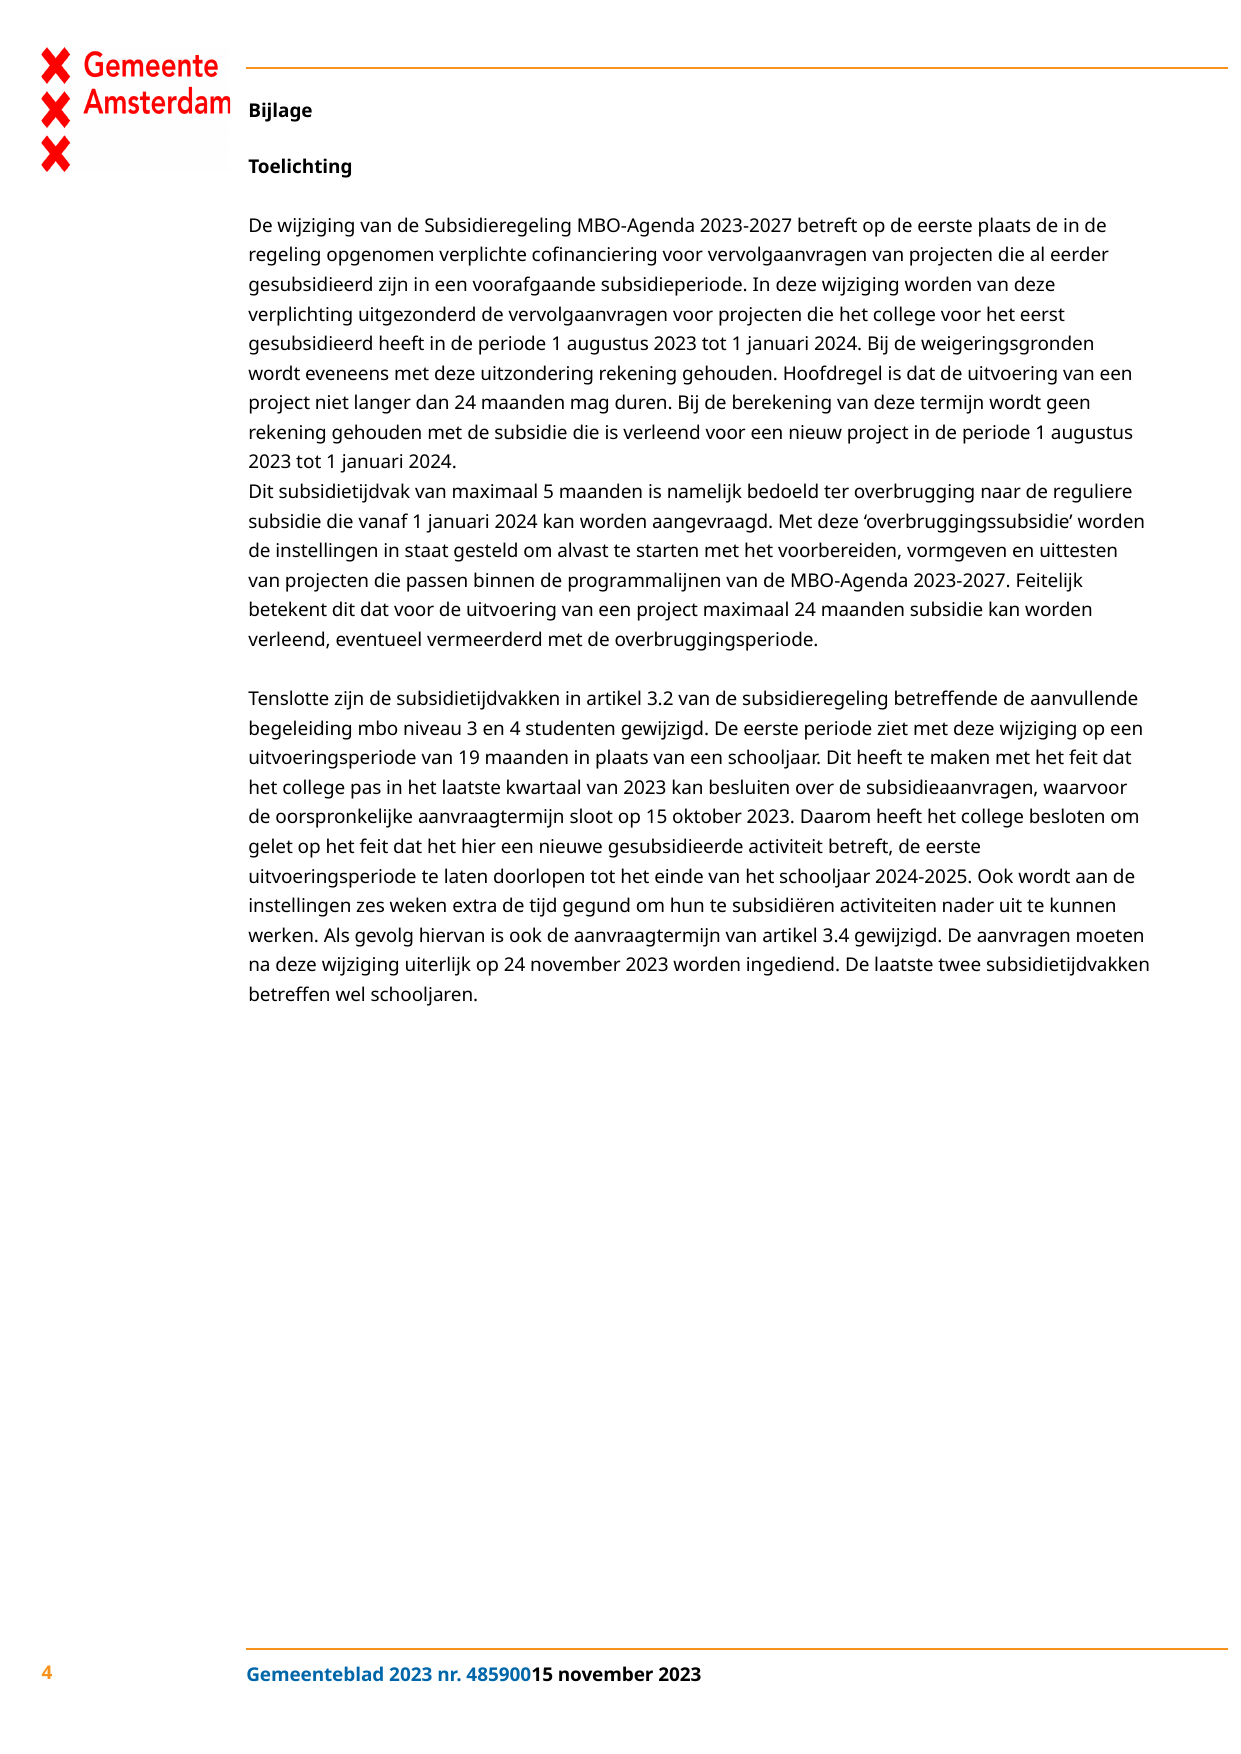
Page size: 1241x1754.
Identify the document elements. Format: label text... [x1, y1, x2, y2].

text Tenslotte zijn de subsidietijdvakken in artikel 3.2 van de subsidieregeling betreffende de aanvullende begeleiding mbo niveau 3 en 4 studenten gewijzigd. De eerste periode ziet met deze wijziging op een uitvoeringsperiode van 19 maanden in plaats van een schooljaar. Dit heeft te maken met het feit dat het college pas in het laatste kwartaal van 2023 kan besluiten over de subsidieaanvragen, waarvoor de oorspronkelijke aanvraagtermijn sloot op 15 oktober 2023. Daarom heeft het college besloten om gelet op het feit dat het hier een nieuwe gesubsidieerde activiteit betreft, de eerste uitvoeringsperiode te laten doorlopen tot het einde van het schooljaar 2024-2025. Ook wordt aan de instellingen zes weken extra de tijd gegund om hun te subsidiëren activiteiten nader uit te kunnen werken. Als gevolg hiervan is ook de aanvraagtermijn van artikel 3.4 gewijzigd. De aanvragen moeten na deze wijziging uiterlijk op 24 november 2023 worden ingediend. De laatste twee subsidietijdvakken betreffen wel schooljaren. [248, 685, 1152, 1007]
text Dit subsidietijdvak van maximaal 5 maanden is namelijk bedoeld ter overbrugging naar de reguliere subsidie die vanaf 1 januari 2024 kan worden aangevraagd. Met deze ‘overbruggingssubsidie’ worden de instellingen in staat gesteld om alvast te starten met het voorbereiden, vormgeven en uittesten van projecten die passen binnen de programmalijnen van de MBO-Agenda 2023-2027. Feitelijk betekent dit dat voor de uitvoering van een project maximaal 24 maanden subsidie kan worden verleend, eventueel vermeerderd met de overbruggingsperiode. [248, 478, 1152, 652]
text Bijlage [248, 95, 1152, 123]
picture [41, 47, 231, 172]
text De wijziging van de Subsidieregeling MBO-Agenda 2023-2027 betreft op de eerste plaats de in de regeling opgenomen verplichte cofinanciering voor vervolgaanvragen van projecten die al eerder gesubsidieerd zijn in een voorafgaande subsidieperiode. In deze wijziging worden van deze verplichting uitgezonderd de vervolgaanvragen voor projecten die het college voor het eerst gesubsidieerd heeft in de periode 1 augustus 2023 tot 1 januari 2024. Bij de weigeringsgronden wordt eveneens met deze uitzondering rekening gehouden. Hoofdregel is dat de uitvoering van een project niet langer dan 24 maanden mag duren. Bij de berekening van deze termijn wordt geen rekening gehouden met de subsidie die is verleend voor een nieuw project in de periode 1 augustus 2023 tot 1 januari 2024. [248, 212, 1152, 474]
text Toelichting [248, 153, 1152, 179]
